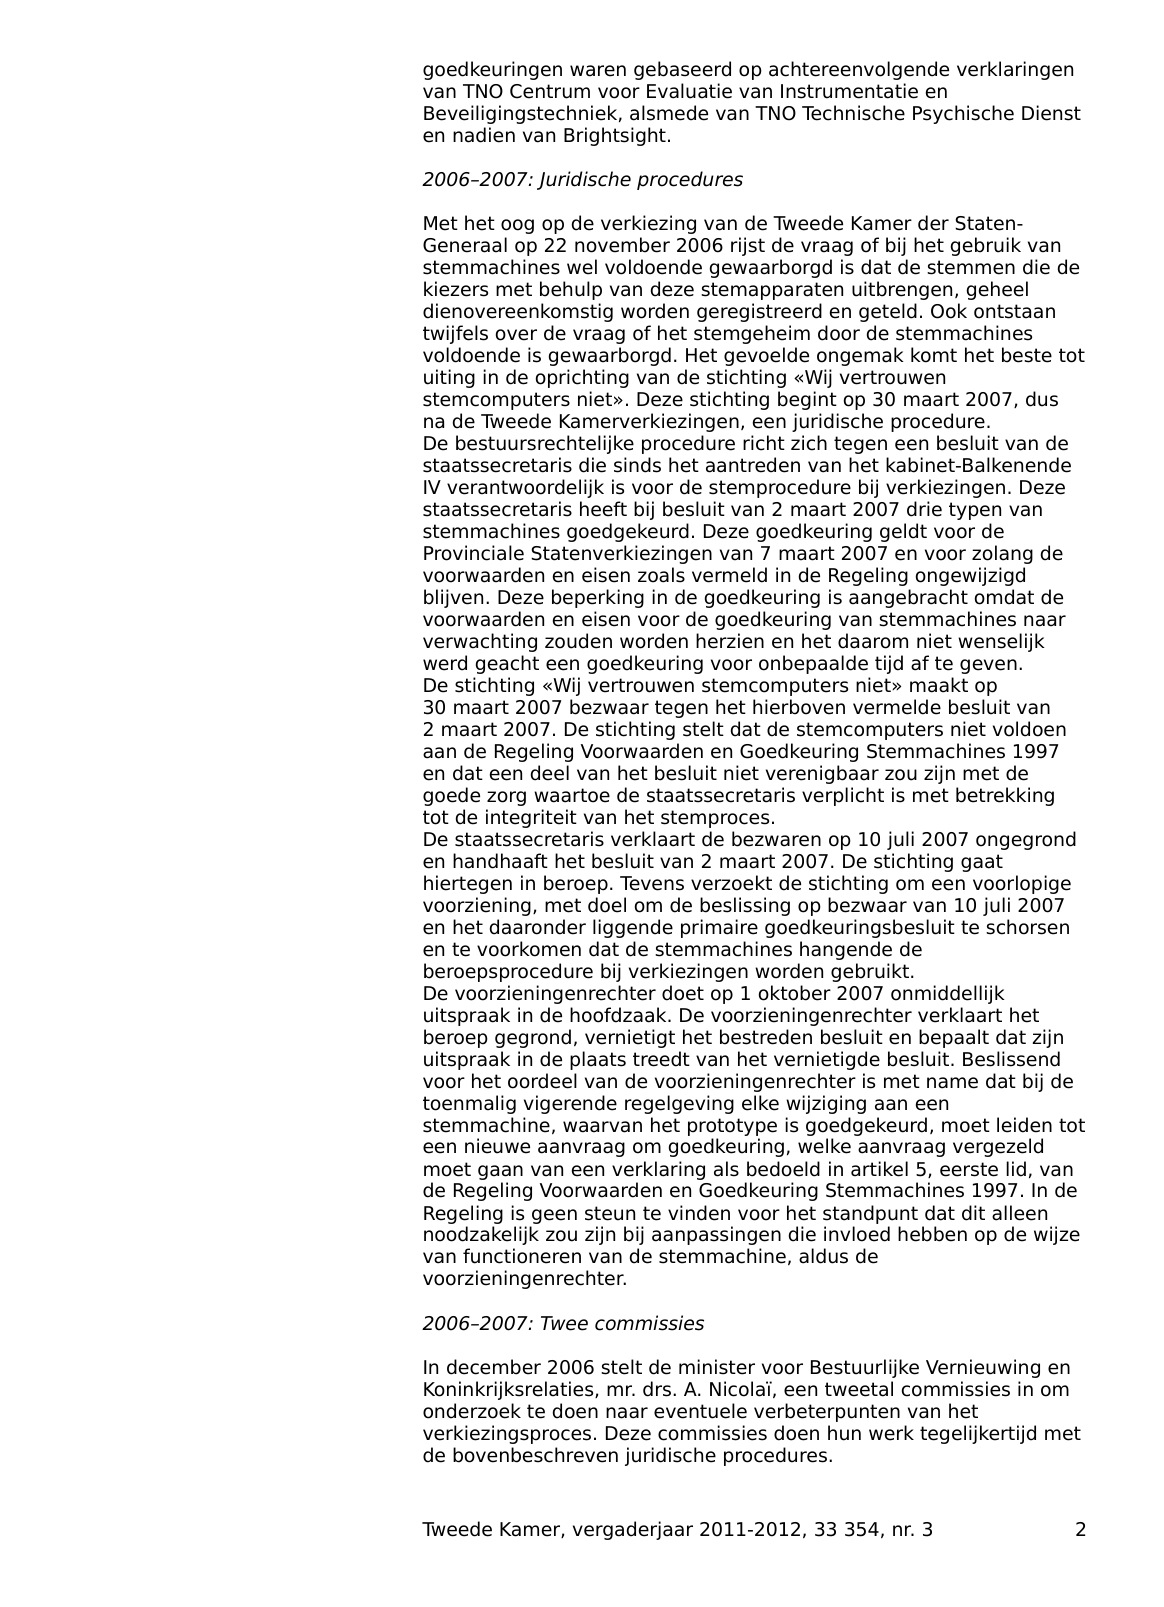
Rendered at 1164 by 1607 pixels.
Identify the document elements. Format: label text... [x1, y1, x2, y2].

text Met het oog op de verkiezing van de Tweede Kamer der Staten-Generaal op 22 november 2006 rijst de vraag of bij het gebruik van stemmachines wel voldoende gewaarborgd is dat de stemmen die de kiezers met behulp van deze stemapparaten uitbrengen, geheel dienovereenkomstig worden geregistreerd en geteld. Ook ontstaan twijfels over de vraag of het stemgeheim door de stemmachines voldoende is gewaarborgd. Het gevoelde ongemak komt het beste tot uiting in de oprichting van de stichting «Wij vertrouwen stemcomputers niet». Deze stichting begint op 30 maart 2007, dus na de Tweede Kamerverkiezingen, een juridische procedure. [422, 213, 1087, 433]
text goedkeuringen waren gebaseerd op achtereenvolgende verklaringen van TNO Centrum voor Evaluatie van Instrumentatie en Beveiligingstechniek, alsmede van TNO Technische Psychische Dienst en nadien van Brightsight. [422, 59, 1087, 147]
text De voorzieningenrechter doet op 1 oktober 2007 onmiddellijk uitspraak in de hoofdzaak. De voorzieningenrechter verklaart het beroep gegrond, vernietigt het bestreden besluit en bepaalt dat zijn uitspraak in de plaats treedt van het vernietigde besluit. Beslissend voor het oordeel van de voorzieningenrechter is met name dat bij de toenmalig vigerende regelgeving elke wijziging aan een stemmachine, waarvan het prototype is goedgekeurd, moet leiden tot een nieuwe aanvraag om goedkeuring, welke aanvraag vergezeld moet gaan van een verklaring als bedoeld in artikel 5, eerste lid, van de Regeling Voorwaarden en Goedkeuring Stemmachines 1997. In de Regeling is geen steun te vinden voor het standpunt dat dit alleen noodzakelijk zou zijn bij aanpassingen die invloed hebben op de wijze van functioneren van de stemmachine, aldus de voorzieningenrechter. [422, 983, 1087, 1290]
text De bestuursrechtelijke procedure richt zich tegen een besluit van de staatssecretaris die sinds het aantreden van het kabinet-Balkenende IV verantwoordelijk is voor de stemprocedure bij verkiezingen. Deze staatssecretaris heeft bij besluit van 2 maart 2007 drie typen van stemmachines goedgekeurd. Deze goedkeuring geldt voor de Provinciale Statenverkiezingen van 7 maart 2007 en voor zolang de voorwaarden en eisen zoals vermeld in de Regeling ongewijzigd blijven. Deze beperking in de goedkeuring is aangebracht omdat de voorwaarden en eisen voor de goedkeuring van stemmachines naar verwachting zouden worden herzien en het daarom niet wenselijk werd geacht een goedkeuring voor onbepaalde tijd af te geven. [422, 433, 1087, 675]
text In december 2006 stelt de minister voor Bestuurlijke Vernieuwing en Koninkrijksrelaties, mr. drs. A. Nicolaï, een tweetal commissies in om onderzoek te doen naar eventuele verbeterpunten van het verkiezingsproces. Deze commissies doen hun werk tegelijkertijd met de bovenbeschreven juridische procedures. [422, 1357, 1087, 1467]
subtitle 2006–2007: Juridische procedures [422, 169, 1087, 191]
text De staatssecretaris verklaart de bezwaren op 10 juli 2007 ongegrond en handhaaft het besluit van 2 maart 2007. De stichting gaat hiertegen in beroep. Tevens verzoekt de stichting om een voorlopige voorziening, met doel om de beslissing op bezwaar van 10 juli 2007 en het daaronder liggende primaire goedkeuringsbesluit te schorsen en te voorkomen dat de stemmachines hangende de beroepsprocedure bij verkiezingen worden gebruikt. [422, 829, 1087, 983]
text De stichting «Wij vertrouwen stemcomputers niet» maakt op 30 maart 2007 bezwaar tegen het hierboven vermelde besluit van 2 maart 2007. De stichting stelt dat de stemcomputers niet voldoen aan de Regeling Voorwaarden en Goedkeuring Stemmachines 1997 en dat een deel van het besluit niet verenigbaar zou zijn met de goede zorg waartoe de staatssecretaris verplicht is met betrekking tot de integriteit van het stemproces. [422, 675, 1087, 829]
subtitle 2006–2007: Twee commissies [422, 1312, 1087, 1334]
